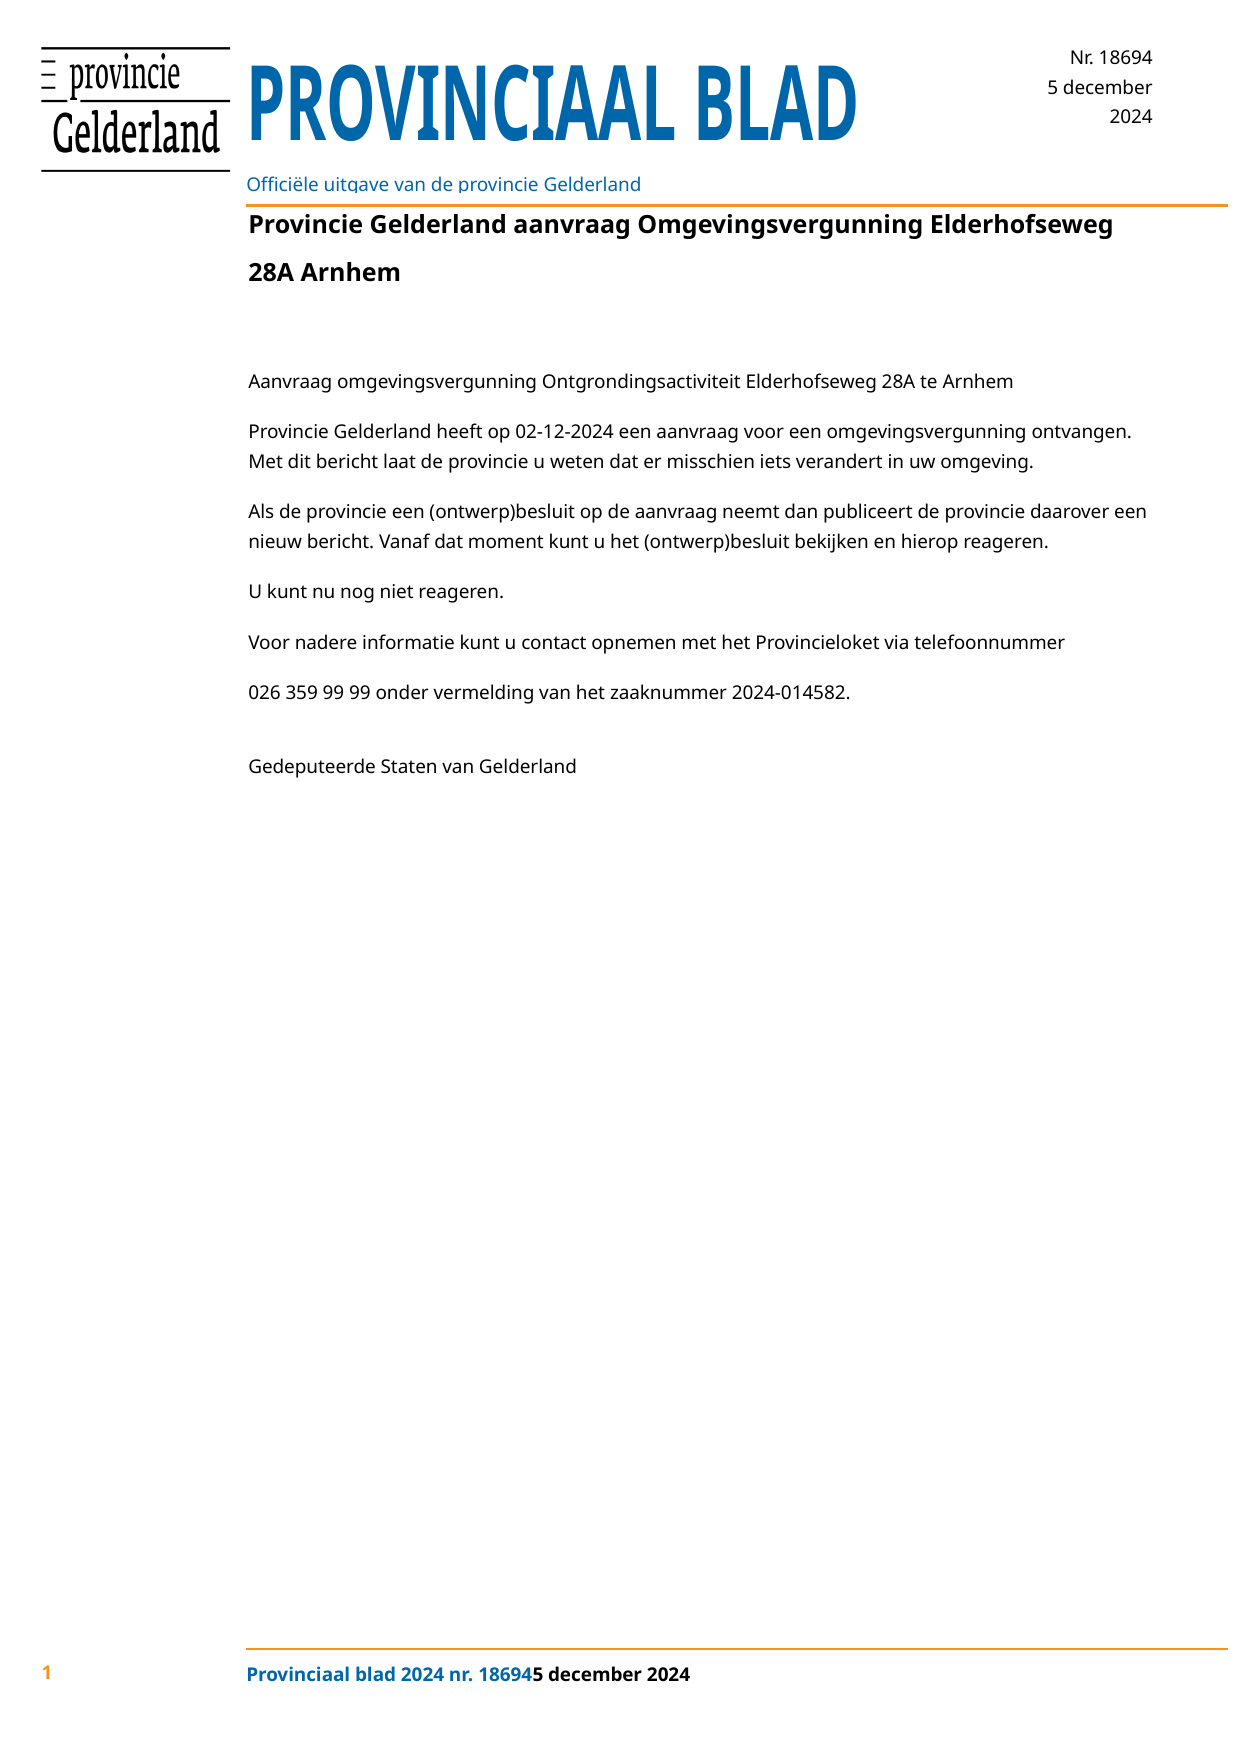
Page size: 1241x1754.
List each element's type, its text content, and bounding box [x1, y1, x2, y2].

picture [41, 47, 231, 172]
text Voor nadere informatie kunt u contact opnemen met het Provincieloket via telefoonnummer [248, 629, 1152, 655]
text U kunt nu nog niet reageren. [248, 579, 1152, 604]
text Gedeputeerde Staten van Gelderland [248, 753, 1152, 779]
text 026 359 99 99 onder vermelding van het zaaknummer 2024-014582. [248, 679, 1152, 705]
text Aanvraag omgevingsvergunning Ontgrondingsactiviteit Elderhofseweg 28A te Arnhem [248, 368, 1152, 394]
text Als de provincie een (ontwerp)besluit op de aanvraag neemt dan publiceert de provincie daarover een nieuw bericht. Vanaf dat moment kunt u het (ontwerp)besluit bekijken en hierop reageren. [248, 499, 1152, 554]
text Provincie Gelderland aanvraag Omgevingsvergunning Elderhofseweg 28A Arnhem [248, 207, 1152, 288]
text Provincie Gelderland heeft op 02-12-2024 een aanvraag voor een omgevingsvergunning ontvangen. Met dit bericht laat de provincie u weten dat er misschien iets verandert in uw omgeving. [248, 419, 1152, 474]
